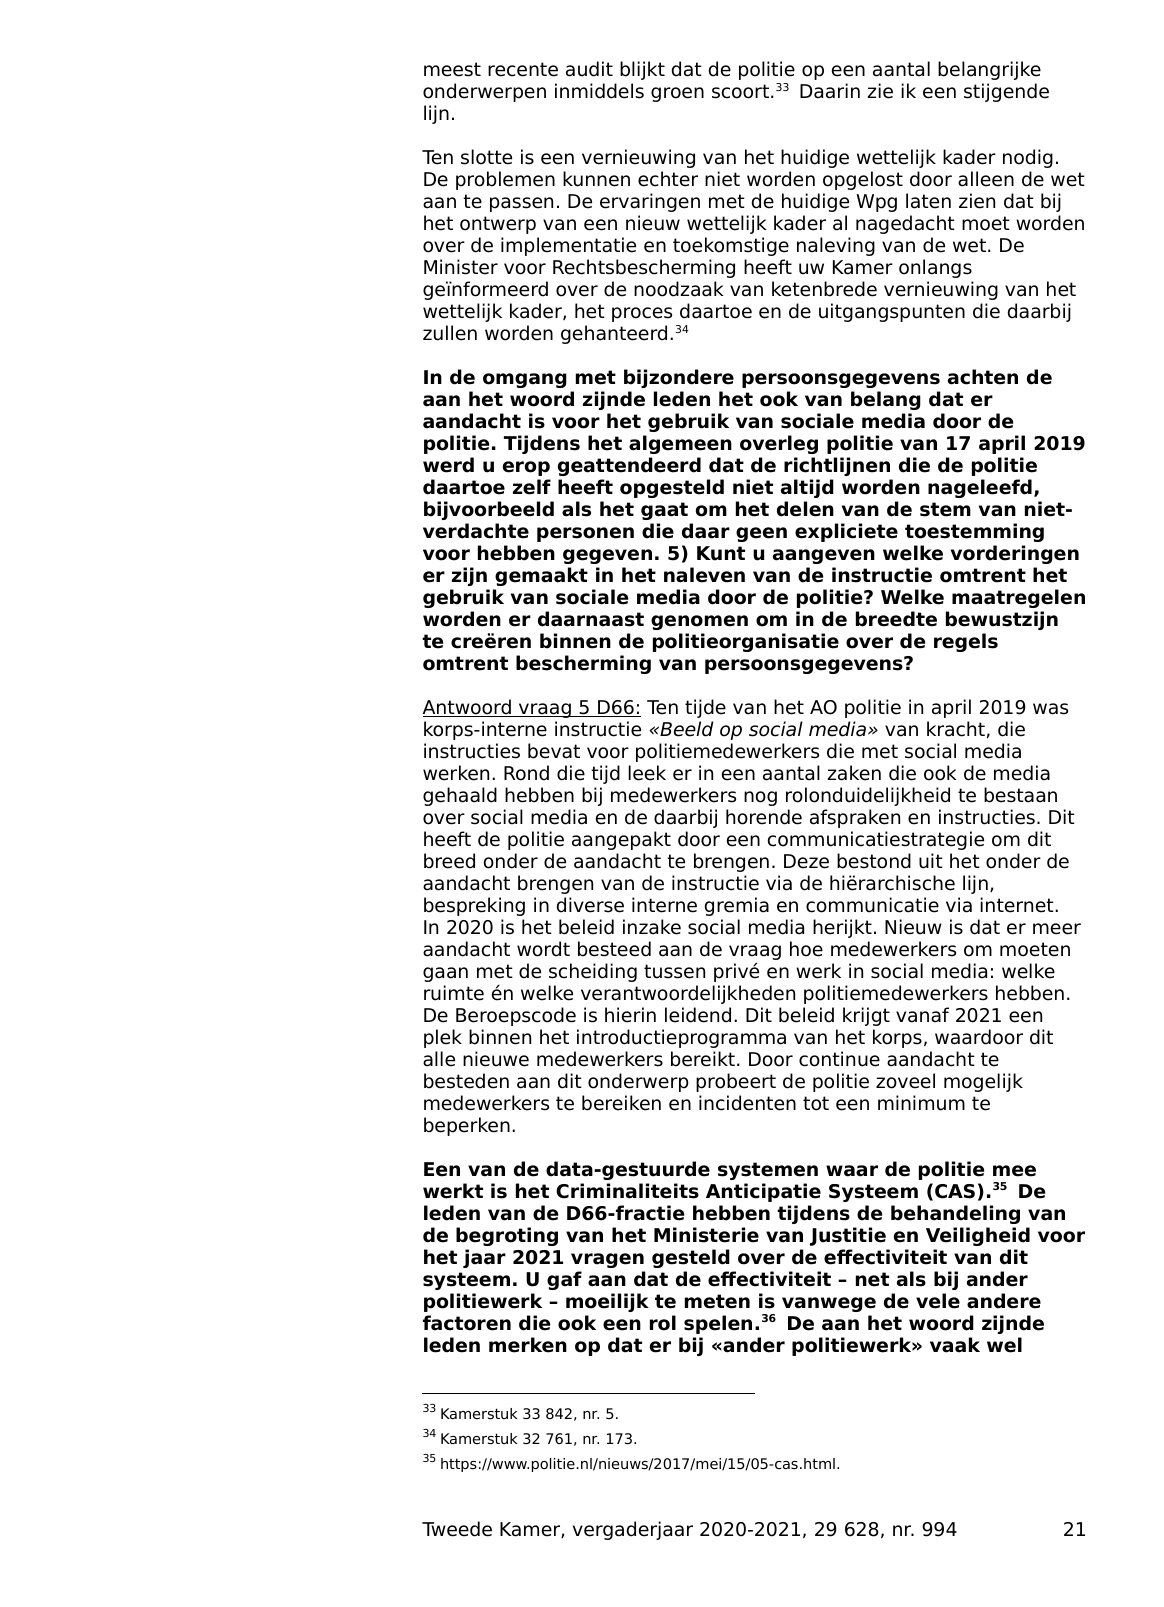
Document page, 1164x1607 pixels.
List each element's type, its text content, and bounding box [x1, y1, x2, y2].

text https://www.politie.nl/nieuws/2017/mei/15/05-cas.html. [422, 1452, 1087, 1474]
text Ten slotte is een vernieuwing van het huidige wettelijk kader nodig. De problemen kunnen echter niet worden opgelost door alleen de wet aan te passen. De ervaringen met de huidige Wpg laten zien dat bij het ontwerp van een nieuw wettelijk kader al nagedacht moet worden over de implementatie en toekomstige naleving van de wet. De Minister voor Rechtsbescherming heeft uw Kamer onlangs geïnformeerd over de noodzaak van ketenbrede vernieuwing van het wettelijk kader, het proces daartoe en de uitgangspunten die daarbij zullen worden gehanteerd. [422, 147, 1087, 345]
text In de omgang met bijzondere persoonsgegevens achten de aan het woord zijnde leden het ook van belang dat er aandacht is voor het gebruik van sociale media door de politie. Tijdens het algemeen overleg politie van 17 april 2019 werd u erop geattendeerd dat de richtlijnen die de politie daartoe zelf heeft opgesteld niet altijd worden nageleefd, bijvoorbeeld als het gaat om het delen van de stem van niet-verdachte personen die daar geen expliciete toestemming voor hebben gegeven. 5) Kunt u aangeven welke vorderingen er zijn gemaakt in het naleven van de instructie omtrent het gebruik van sociale media door de politie? Welke maatregelen worden er daarnaast genomen om in de breedte bewustzijn te creëren binnen de politieorganisatie over de regels omtrent bescherming van persoonsgegevens? [422, 367, 1087, 675]
text Kamerstuk 33 842, nr. 5. [422, 1402, 1087, 1424]
text meest recente audit blijkt dat de politie op een aantal belangrijke onderwerpen inmiddels groen scoort. Daarin zie ik een stijgende lijn. [422, 59, 1087, 125]
text In 2020 is het beleid inzake social media herijkt. Nieuw is dat er meer aandacht wordt besteed aan de vraag hoe medewerkers om moeten gaan met de scheiding tussen privé en werk in social media: welke ruimte én welke verantwoordelijkheden politiemedewerkers hebben. De Beroepscode is hierin leidend. Dit beleid krijgt vanaf 2021 een plek binnen het introductieprogramma van het korps, waardoor dit alle nieuwe medewerkers bereikt. Door continue aandacht te besteden aan dit onderwerp probeert de politie zoveel mogelijk medewerkers te bereiken en incidenten tot een minimum te beperken. [422, 917, 1087, 1137]
text Antwoord vraag 5 D66: Ten tijde van het AO politie in april 2019 was korps-interne instructie «Beeld op social media» van kracht, die instructies bevat voor politiemedewerkers die met social media werken. Rond die tijd leek er in een aantal zaken die ook de media gehaald hebben bij medewerkers nog rolonduidelijkheid te bestaan over social media en de daarbij horende afspraken en instructies. Dit heeft de politie aangepakt door een communicatiestrategie om dit breed onder de aandacht te brengen. Deze bestond uit het onder de aandacht brengen van de instructie via de hiërarchische lijn, bespreking in diverse interne gremia en communicatie via internet. [422, 697, 1087, 917]
text Een van de data-gestuurde systemen waar de politie mee werkt is het Criminaliteits Anticipatie Systeem (CAS). De leden van de D66-fractie hebben tijdens de behandeling van de begroting van het Ministerie van Justitie en Veiligheid voor het jaar 2021 vragen gesteld over de effectiviteit van dit systeem. U gaf aan dat de effectiviteit – net als bij ander politiewerk – moeilijk te meten is vanwege de vele andere factoren die ook een rol spelen. De aan het woord zijnde leden merken op dat er bij «ander politiewerk» vaak wel [422, 1159, 1087, 1357]
text Kamerstuk 32 761, nr. 173. [422, 1427, 1087, 1449]
